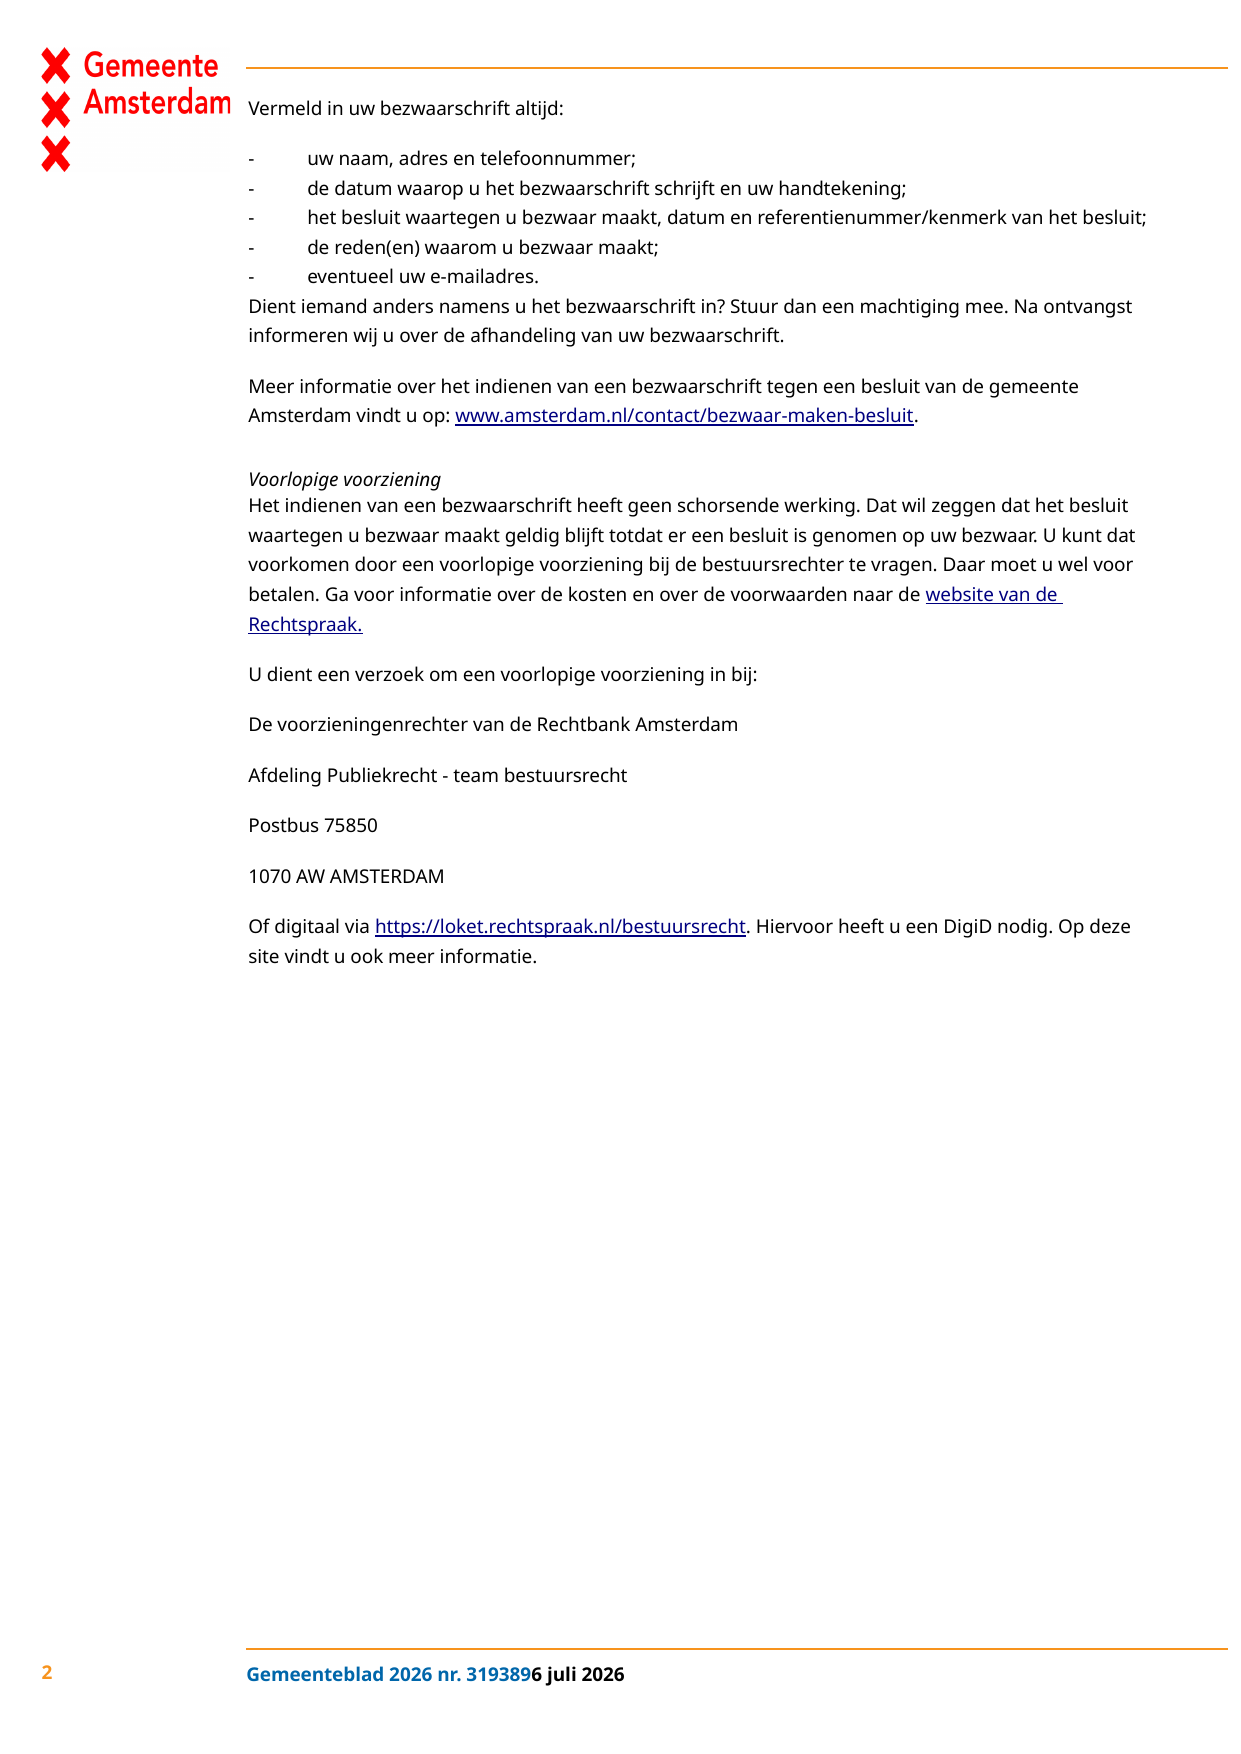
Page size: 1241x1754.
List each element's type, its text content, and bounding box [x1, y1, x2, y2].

text Voorlopige voorziening [248, 467, 1152, 492]
list uw naam, adres en telefoonnummer; [248, 145, 1152, 171]
text Het indienen van een bezwaarschrift heeft geen schorsende werking. Dat wil zeggen dat het besluit waartegen u bezwaar maakt geldig blijft totdat er een besluit is genomen op uw bezwaar. U kunt dat voorkomen door een voorlopige voorziening bij de bestuursrechter te vragen. Daar moet u wel voor betalen. Ga voor informatie over de kosten en over de voorwaarden naar de website van de Rechtspraak. [248, 492, 1152, 636]
list het besluit waartegen u bezwaar maakt, datum en referentienummer/kenmerk van het besluit; [248, 204, 1152, 230]
text 1070 AW AMSTERDAM [248, 863, 1152, 888]
text Afdeling Publiekrecht - team bestuursrecht [248, 762, 1152, 788]
text U dient een verzoek om een voorlopige voorziening in bij: [248, 661, 1152, 687]
text De voorzieningenrechter van de Rechtbank Amsterdam [248, 712, 1152, 737]
text Of digitaal via https://loket.rechtspraak.nl/bestuursrecht. Hiervoor heeft u een DigiD nodig. Op deze site vindt u ook meer informatie. [248, 913, 1152, 968]
text Dient iemand anders namens u het bezwaarschrift in? Stuur dan een machtiging mee. Na ontvangst informeren wij u over de afhandeling van uw bezwaarschrift. [248, 293, 1152, 348]
text Meer informatie over het indienen van een bezwaarschrift tegen een besluit van de gemeente Amsterdam vindt u op: www.amsterdam.nl/contact/bezwaar-maken-besluit. [248, 373, 1152, 428]
list eventueel uw e-mailadres. [248, 263, 1152, 289]
text Postbus 75850 [248, 812, 1152, 838]
list de reden(en) waarom u bezwaar maakt; [248, 234, 1152, 260]
picture [41, 47, 231, 172]
text Vermeld in uw bezwaarschrift altijd: [248, 95, 1152, 121]
list de datum waarop u het bezwaarschrift schrijft en uw handtekening; [248, 175, 1152, 201]
